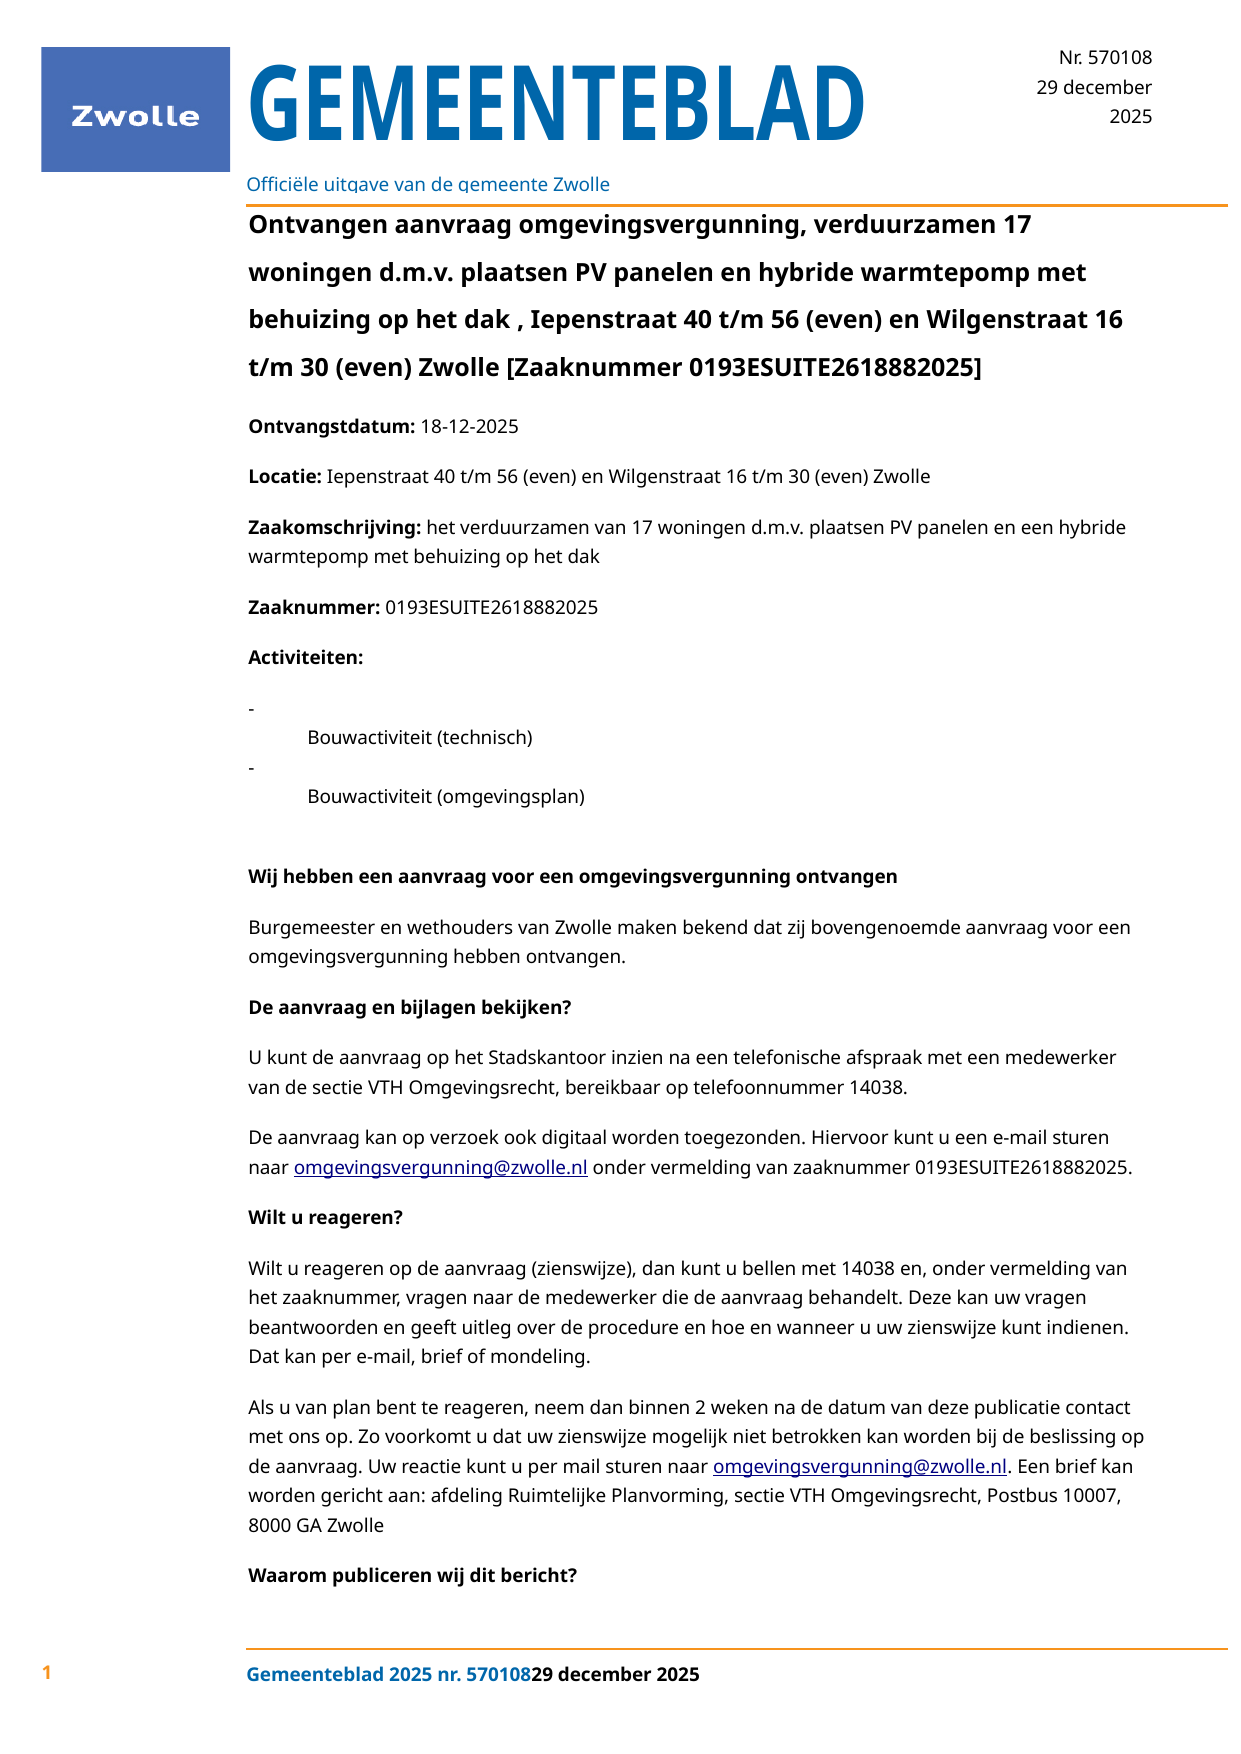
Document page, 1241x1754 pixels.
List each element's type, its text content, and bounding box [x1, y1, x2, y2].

text Als u van plan bent te reageren, neem dan binnen 2 weken na de datum van deze publicatie contact met ons op. Zo voorkomt u dat uw zienswijze mogelijk niet betrokken kan worden bij de beslissing op de aanvraag. Uw reactie kunt u per mail sturen naar omgevingsvergunning@zwolle.nl. Een brief kan worden gericht aan: afdeling Ruimtelijke Planvorming, sectie VTH Omgevingsrecht, Postbus 10007, 8000 GA Zwolle [248, 1394, 1152, 1538]
text De aanvraag en bijlagen bekijken? [248, 994, 1152, 1020]
text U kunt de aanvraag op het Stadskantoor inzien na een telefonische afspraak met een medewerker van de sectie VTH Omgevingsrecht, bereikbaar op telefoonnummer 14038. [248, 1044, 1152, 1100]
text Waarom publiceren wij dit bericht? [248, 1563, 1152, 1588]
text Zaaknummer: 0193ESUITE2618882025 [248, 594, 1152, 620]
text Locatie: Iepenstraat 40 t/m 56 (even) en Wilgenstraat 16 t/m 30 (even) Zwolle [248, 463, 1152, 489]
text Ontvangstdatum: 18-12-2025 [248, 413, 1152, 439]
text Burgemeester en wethouders van Zwolle maken bekend dat zij bovengenoemde aanvraag voor een omgevingsvergunning hebben ontvangen. [248, 914, 1152, 969]
list Bouwactiviteit (omgevingsplan) [248, 783, 1152, 809]
text Wij hebben een aanvraag voor een omgevingsvergunning ontvangen [248, 863, 1152, 889]
list Bouwactiviteit (technisch) [248, 724, 1152, 750]
text Wilt u reageren? [248, 1204, 1152, 1230]
text Zaakomschrijving: het verduurzamen van 17 woningen d.m.v. plaatsen PV panelen en een hybride warmtepomp met behuizing op het dak [248, 514, 1152, 569]
picture [41, 47, 231, 172]
text Wilt u reageren op de aanvraag (zienswijze), dan kunt u bellen met 14038 en, onder vermelding van het zaaknummer, vragen naar de medewerker die de aanvraag behandelt. Deze kan uw vragen beantwoorden en geeft uitleg over de procedure en hoe en wanneer u uw zienswijze kunt indienen. Dat kan per e-mail, brief of mondeling. [248, 1255, 1152, 1369]
text Ontvangen aanvraag omgevingsvergunning, verduurzamen 17 woningen d.m.v. plaatsen PV panelen en hybride warmtepomp met behuizing op het dak , Iepenstraat 40 t/m 56 (even) en Wilgenstraat 16 t/m 30 (even) Zwolle [Zaaknummer 0193ESUITE2618882025] [248, 207, 1152, 384]
text Activiteiten: [248, 644, 1152, 670]
text De aanvraag kan op verzoek ook digitaal worden toegezonden. Hiervoor kunt u een e-mail sturen naar omgevingsvergunning@zwolle.nl onder vermelding van zaaknummer 0193ESUITE2618882025. [248, 1124, 1152, 1180]
